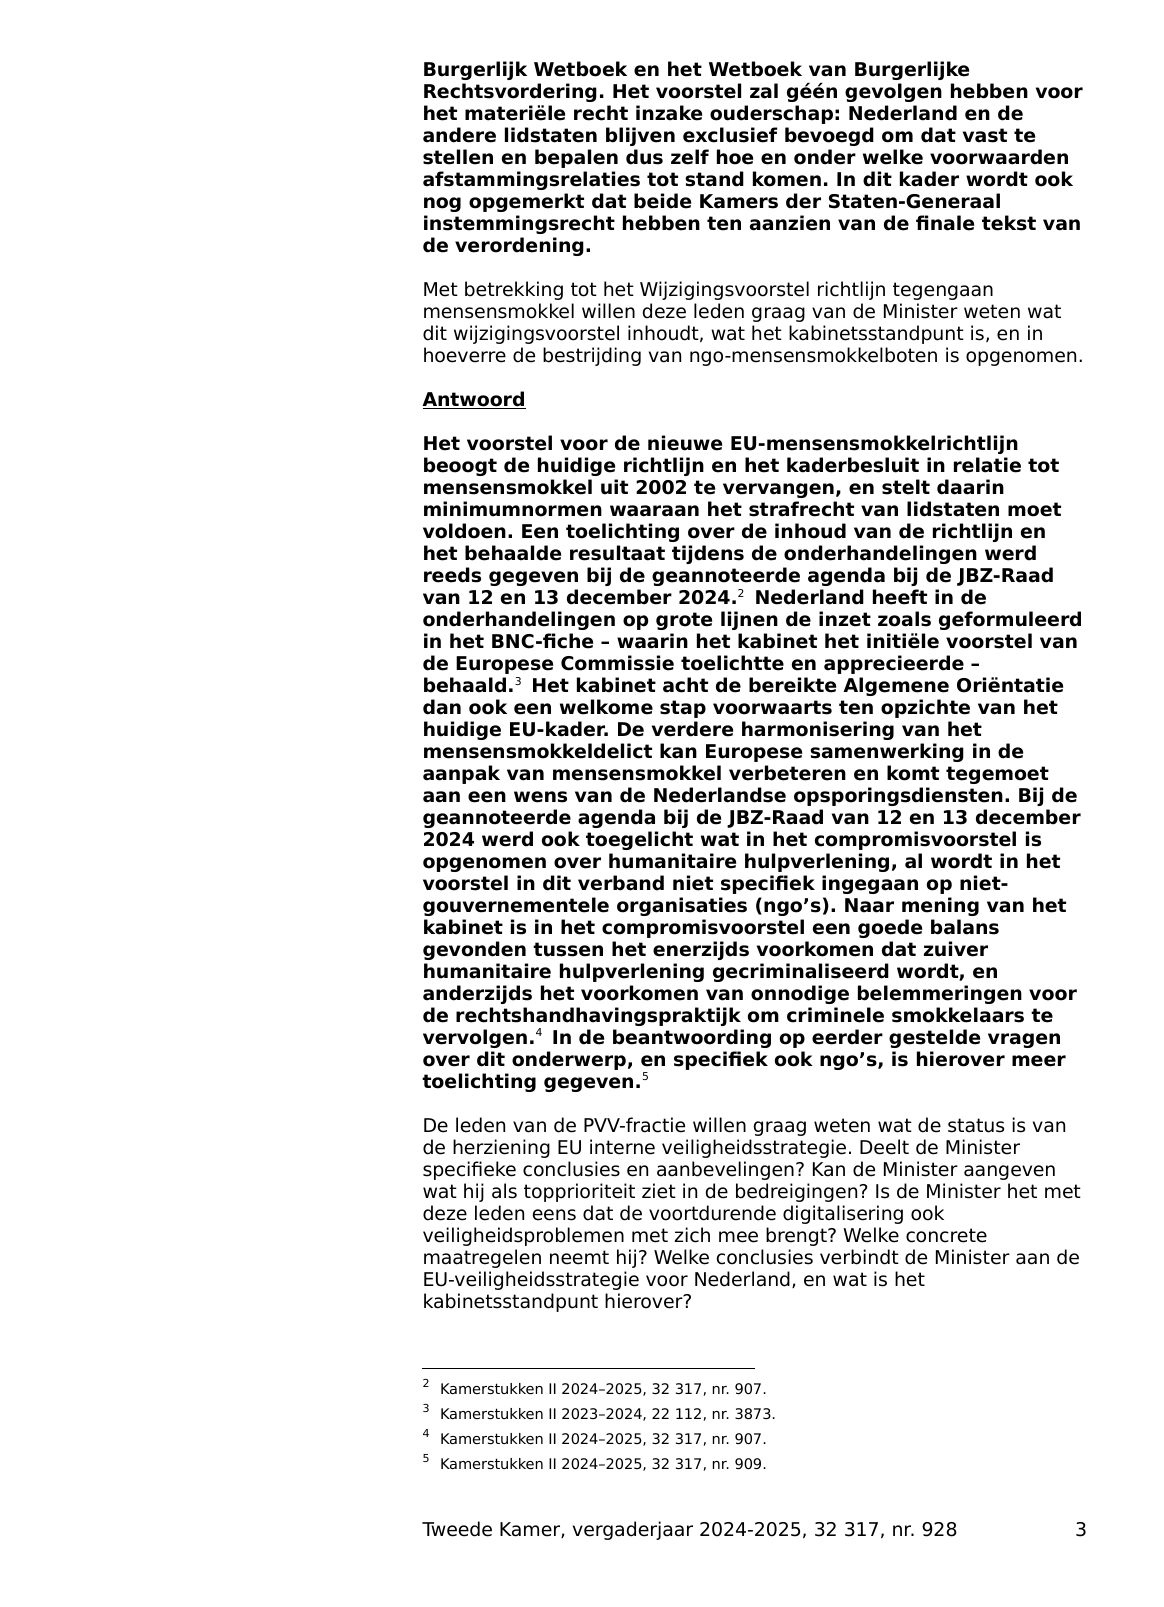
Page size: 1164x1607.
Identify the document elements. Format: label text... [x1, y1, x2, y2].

text Burgerlijk Wetboek en het Wetboek van Burgerlijke Rechtsvordering. Het voorstel zal géén gevolgen hebben voor het materiële recht inzake ouderschap: Nederland en de andere lidstaten blijven exclusief bevoegd om dat vast te stellen en bepalen dus zelf hoe en onder welke voorwaarden afstammingsrelaties tot stand komen. In dit kader wordt ook nog opgemerkt dat beide Kamers der Staten-Generaal instemmingsrecht hebben ten aanzien van de finale tekst van de verordening. [422, 59, 1087, 257]
text Kamerstukken II 2024–2025, 32 317, nr. 907. [422, 1427, 1087, 1449]
subtitle Antwoord [422, 389, 1087, 411]
text Met betrekking tot het Wijzigingsvoorstel richtlijn tegengaan mensensmokkel willen deze leden graag van de Minister weten wat dit wijzigingsvoorstel inhoudt, wat het kabinetsstandpunt is, en in hoeverre de bestrijding van ngo-mensensmokkelboten is opgenomen. [422, 279, 1087, 367]
text Kamerstukken II 2024–2025, 32 317, nr. 909. [422, 1452, 1087, 1474]
text Kamerstukken II 2023–2024, 22 112, nr. 3873. [422, 1402, 1087, 1424]
text Kamerstukken II 2024–2025, 32 317, nr. 907. [422, 1377, 1087, 1399]
text Het voorstel voor de nieuwe EU-mensensmokkelrichtlijn beoogt de huidige richtlijn en het kaderbesluit in relatie tot mensensmokkel uit 2002 te vervangen, en stelt daarin minimumnormen waaraan het strafrecht van lidstaten moet voldoen. Een toelichting over de inhoud van de richtlijn en het behaalde resultaat tijdens de onderhandelingen werd reeds gegeven bij de geannoteerde agenda bij de JBZ-Raad van 12 en 13 december 2024. Nederland heeft in de onderhandelingen op grote lijnen de inzet zoals geformuleerd in het BNC-fiche – waarin het kabinet het initiële voorstel van de Europese Commissie toelichtte en apprecieerde – behaald. Het kabinet acht de bereikte Algemene Oriëntatie dan ook een welkome stap voorwaarts ten opzichte van het huidige EU-kader. De verdere harmonisering van het mensensmokkeldelict kan Europese samenwerking in de aanpak van mensensmokkel verbeteren en komt tegemoet aan een wens van de Nederlandse opsporingsdiensten. Bij de geannoteerde agenda bij de JBZ-Raad van 12 en 13 december 2024 werd ook toegelicht wat in het compromisvoorstel is opgenomen over humanitaire hulpverlening, al wordt in het voorstel in dit verband niet specifiek ingegaan op niet-gouvernementele organisaties (ngo’s). Naar mening van het kabinet is in het compromisvoorstel een goede balans gevonden tussen het enerzijds voorkomen dat zuiver humanitaire hulpverlening gecriminaliseerd wordt, en anderzijds het voorkomen van onnodige belemmeringen voor de rechtshandhavingspraktijk om criminele smokkelaars te vervolgen. In de beantwoording op eerder gestelde vragen over dit onderwerp, en specifiek ook ngo’s, is hierover meer toelichting gegeven. [422, 433, 1087, 1093]
text De leden van de PVV-fractie willen graag weten wat de status is van de herziening EU interne veiligheidsstrategie. Deelt de Minister specifieke conclusies en aanbevelingen? Kan de Minister aangeven wat hij als topprioriteit ziet in de bedreigingen? Is de Minister het met deze leden eens dat de voortdurende digitalisering ook veiligheidsproblemen met zich mee brengt? Welke concrete maatregelen neemt hij? Welke conclusies verbindt de Minister aan de EU-veiligheidsstrategie voor Nederland, en wat is het kabinetsstandpunt hierover? [422, 1115, 1087, 1313]
